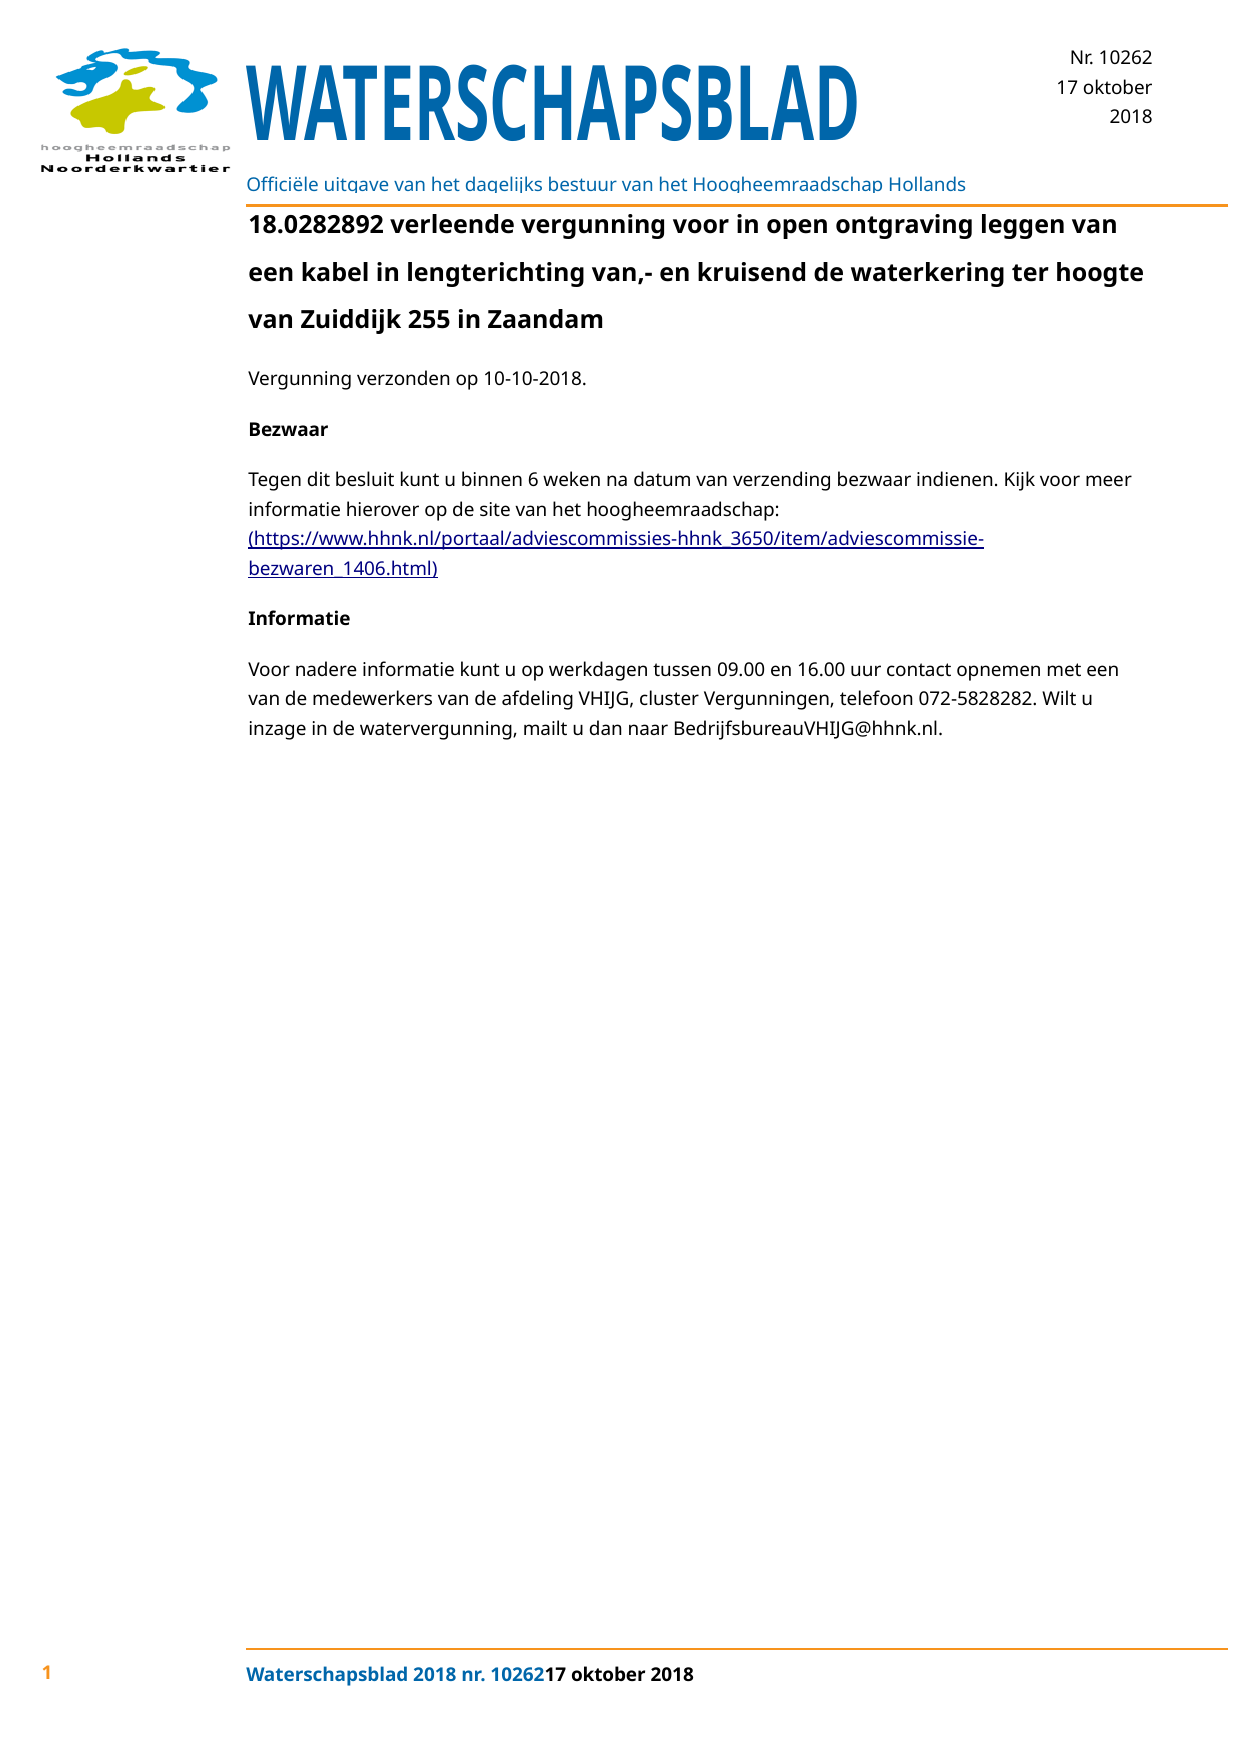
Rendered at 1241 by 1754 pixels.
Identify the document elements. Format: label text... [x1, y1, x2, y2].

text Bezwaar [248, 416, 1152, 442]
picture [41, 47, 231, 172]
text Informatie [248, 606, 1152, 631]
text Vergunning verzonden op 10-10-2018. [248, 366, 1152, 391]
text 18.0282892 verleende vergunning voor in open ontgraving leggen van een kabel in lengterichting van,- en kruisend de waterkering ter hoogte van Zuiddijk 255 in Zaandam [248, 207, 1152, 336]
text Tegen dit besluit kunt u binnen 6 weken na datum van verzending bezwaar indienen. Kijk voor meer informatie hierover op de site van het hoogheemraadschap: (https://www.hhnk.nl/portaal/adviescommissies-hhnk_3650/item/adviescommissie-bezwaren_1406.html) [248, 466, 1152, 581]
text Voor nadere informatie kunt u op werkdagen tussen 09.00 en 16.00 uur contact opnemen met een van de medewerkers van de afdeling VHIJG, cluster Vergunningen, telefoon 072-5828282. Wilt u inzage in de watervergunning, mailt u dan naar BedrijfsbureauVHIJG@hhnk.nl. [248, 656, 1152, 741]
